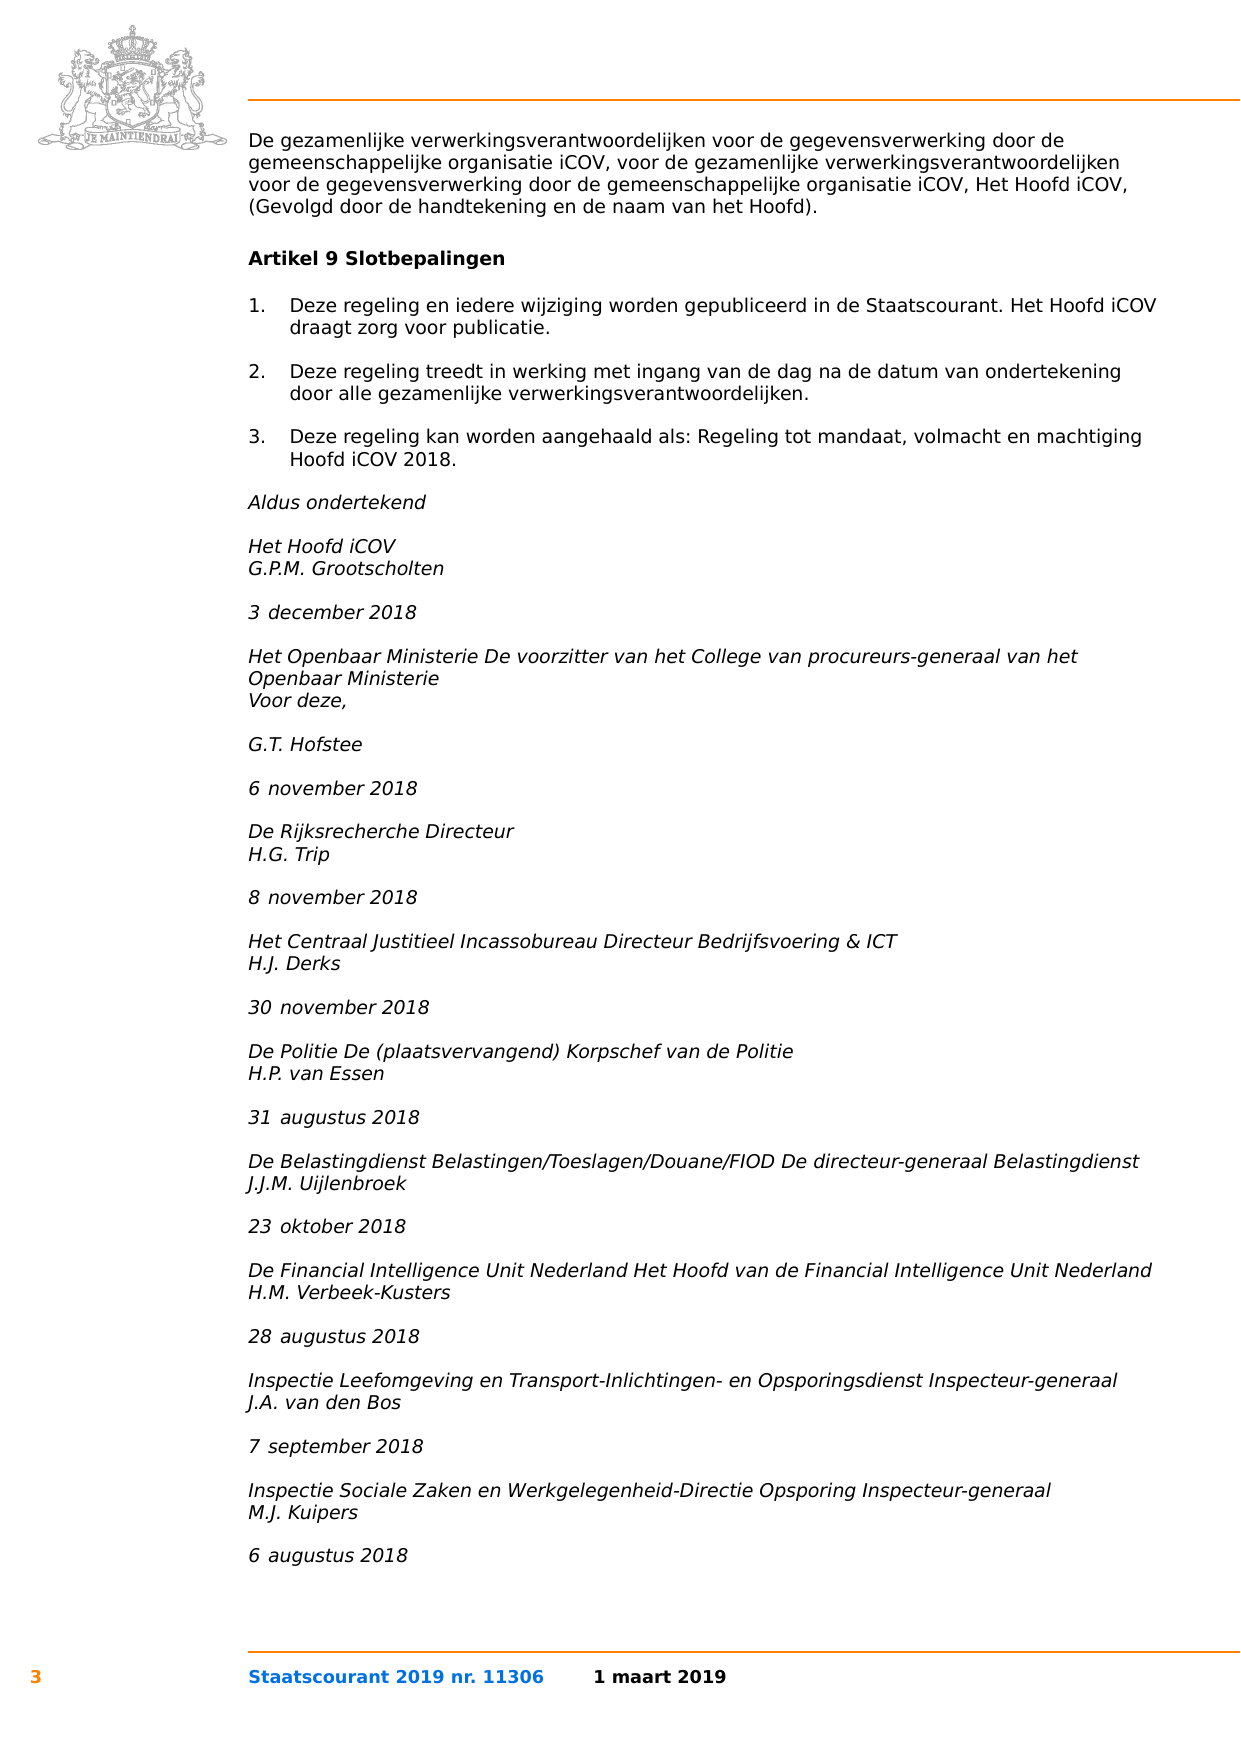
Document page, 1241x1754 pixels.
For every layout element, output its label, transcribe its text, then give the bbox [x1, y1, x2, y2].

text 3. Deze regeling kan worden aangehaald als: Regeling tot mandaat, volmacht en machtiging Hoofd iCOV 2018. [248, 426, 1163, 470]
text Het Openbaar Ministerie De voorzitter van het College van procureurs-generaal van het Openbaar Ministerie Voor deze, G.T. Hofstee [248, 646, 1163, 756]
text Inspectie Leefomgeving en Transport-Inlichtingen- en Opsporingsdienst Inspecteur-generaal J.A. van den Bos [248, 1370, 1163, 1414]
text 7 september 2018 [248, 1436, 1163, 1458]
text Aldus ondertekend [248, 492, 1163, 514]
text 3 december 2018 [248, 602, 1163, 624]
text 31 augustus 2018 [248, 1107, 1163, 1129]
text 23 oktober 2018 [248, 1216, 1163, 1238]
picture [38, 25, 227, 150]
text De Politie De (plaatsvervangend) Korpschef van de Politie H.P. van Essen [248, 1041, 1163, 1085]
text 1. Deze regeling en iedere wijziging worden gepubliceerd in de Staatscourant. Het Hoofd iCOV draagt zorg voor publicatie. [248, 295, 1163, 339]
text Het Centraal Justitieel Incassobureau Directeur Bedrijfsvoering & ICT H.J. Derks [248, 931, 1163, 975]
text De Belastingdienst Belastingen/Toeslagen/Douane/FIOD De directeur-generaal Belastingdienst J.J.M. Uijlenbroek [248, 1151, 1163, 1194]
text 6 november 2018 [248, 778, 1163, 799]
text 2. Deze regeling treedt in werking met ingang van de dag na de datum van ondertekening door alle gezamenlijke verwerkingsverantwoordelijken. [248, 361, 1163, 404]
text 30 november 2018 [248, 997, 1163, 1019]
text 28 augustus 2018 [248, 1326, 1163, 1348]
text De Rijksrecherche Directeur H.G. Trip [248, 821, 1163, 865]
text De gezamenlijke verwerkingsverantwoordelijken voor de gegevensverwerking door de gemeenschappelijke organisatie iCOV, voor de gezamenlijke verwerkingsverantwoordelijken voor de gegevensverwerking door de gemeenschappelijke organisatie iCOV, Het Hoofd iCOV,(Gevolgd door de handtekening en de naam van het Hoofd). [248, 130, 1163, 218]
text Het Hoofd iCOV G.P.M. Grootscholten [248, 536, 1163, 580]
text De Financial Intelligence Unit Nederland Het Hoofd van de Financial Intelligence Unit Nederland H.M. Verbeek-Kusters [248, 1260, 1163, 1304]
text 6 augustus 2018 [248, 1545, 1163, 1567]
text Inspectie Sociale Zaken en Werkgelegenheid-Directie Opsporing Inspecteur-generaal M.J. Kuipers [248, 1479, 1163, 1523]
text 8 november 2018 [248, 887, 1163, 909]
subtitle Artikel 9 Slotbepalingen [248, 248, 1163, 270]
